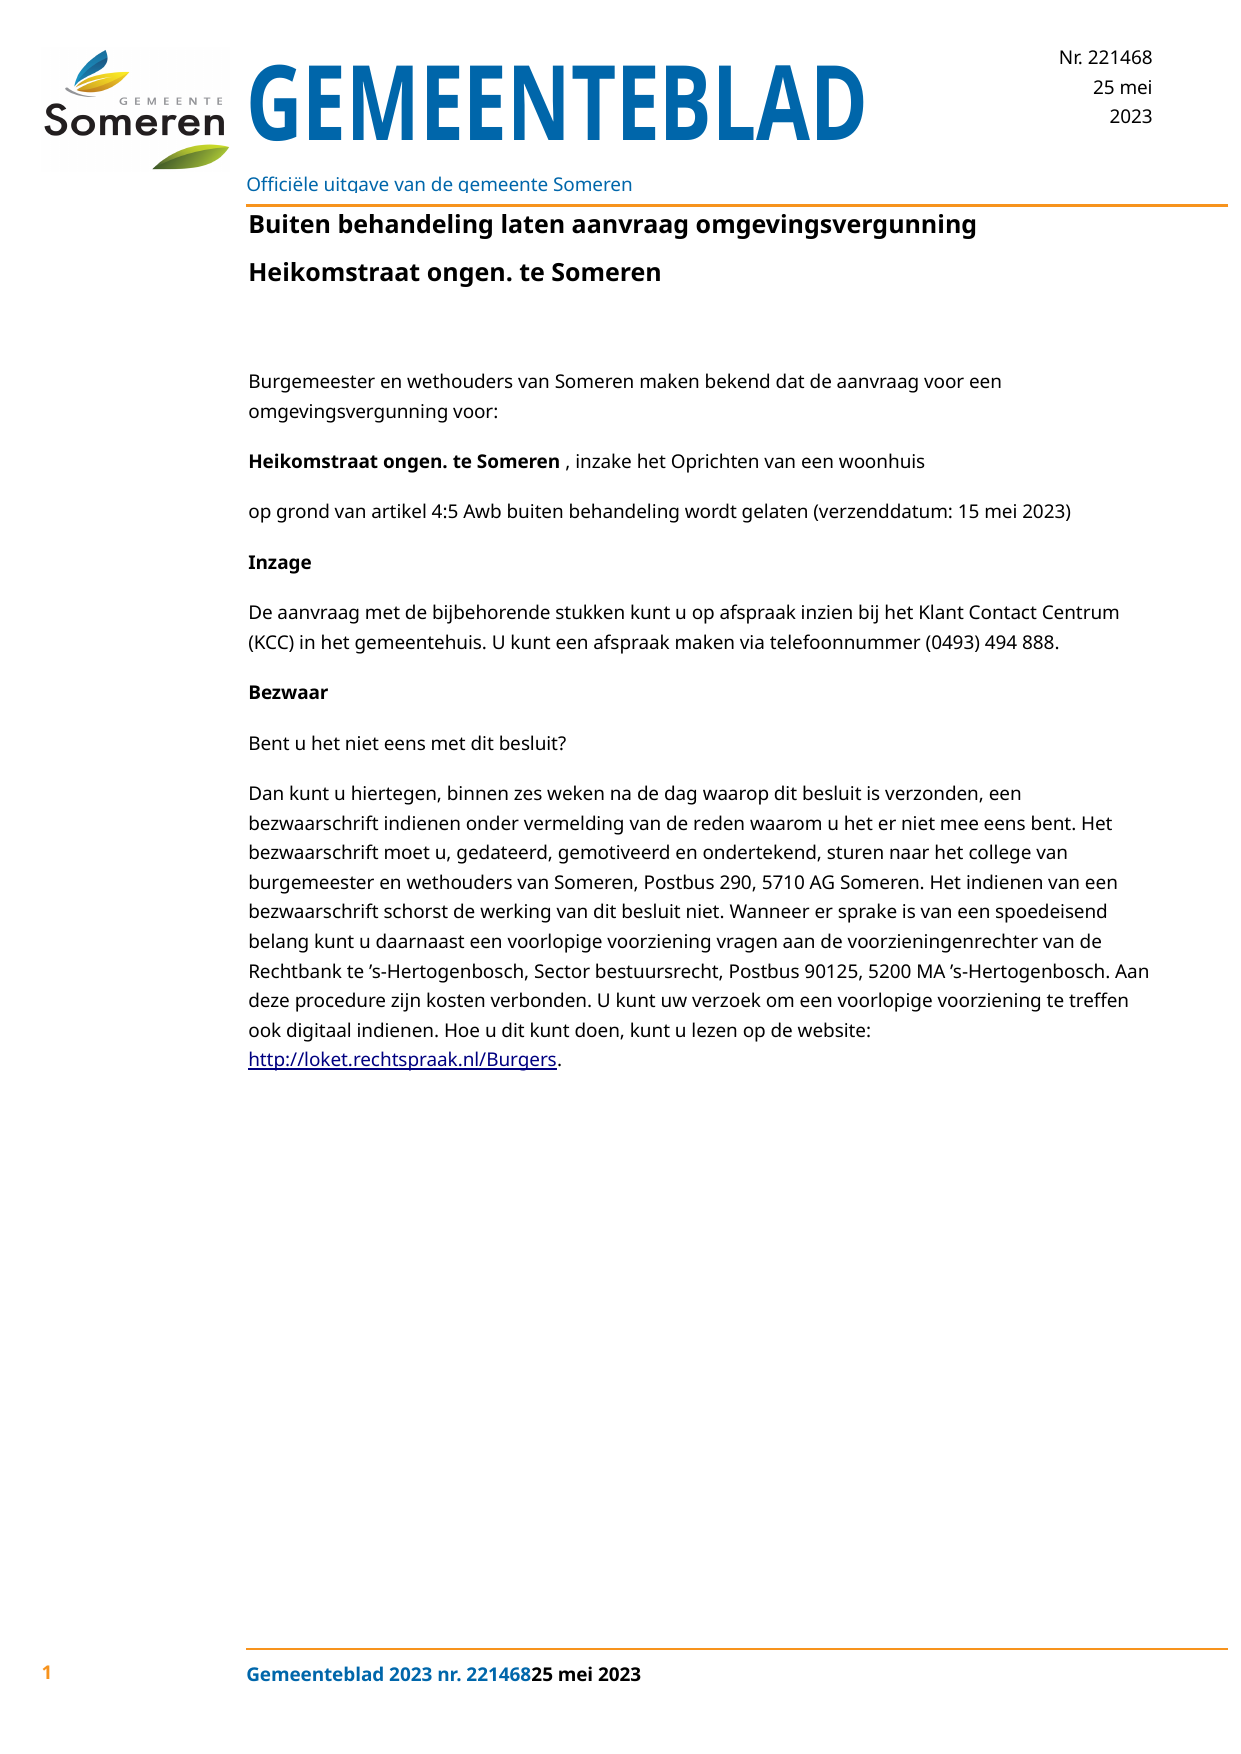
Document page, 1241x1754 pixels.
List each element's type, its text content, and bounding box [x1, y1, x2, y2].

text Bent u het niet eens met dit besluit? [248, 730, 1152, 756]
picture [41, 47, 231, 172]
text Dan kunt u hiertegen, binnen zes weken na de dag waarop dit besluit is verzonden, een bezwaarschrift indienen onder vermelding van de reden waarom u het er niet mee eens bent. Het bezwaarschrift moet u, gedateerd, gemotiveerd en ondertekend, sturen naar het college van burgemeester en wethouders van Someren, Postbus 290, 5710 AG Someren. Het indienen van een bezwaarschrift schorst de werking van dit besluit niet. Wanneer er sprake is van een spoedeisend belang kunt u daarnaast een voorlopige voorziening vragen aan de voorzieningenrechter van de Rechtbank te ’s-Hertogenbosch, Sector bestuursrecht, Postbus 90125, 5200 MA ’s-Hertogenbosch. Aan deze procedure zijn kosten verbonden. U kunt uw verzoek om een voorlopige voorziening te treffen ook digitaal indienen. Hoe u dit kunt doen, kunt u lezen op de website: http://loket.rechtspraak.nl/Burgers. [248, 780, 1152, 1072]
text op grond van artikel 4:5 Awb buiten behandeling wordt gelaten (verzenddatum: 15 mei 2023) [248, 499, 1152, 524]
text Heikomstraat ongen. te Someren , inzake het Oprichten van een woonhuis [248, 448, 1152, 474]
text Bezwaar [248, 679, 1152, 705]
text Buiten behandeling laten aanvraag omgevingsvergunning Heikomstraat ongen. te Someren [248, 207, 1152, 288]
text De aanvraag met de bijbehorende stukken kunt u op afspraak inzien bij het Klant Contact Centrum (KCC) in het gemeentehuis. U kunt een afspraak maken via telefoonnummer (0493) 494 888. [248, 599, 1152, 655]
text Burgemeester en wethouders van Someren maken bekend dat de aanvraag voor een omgevingsvergunning voor: [248, 368, 1152, 424]
text Inzage [248, 549, 1152, 575]
